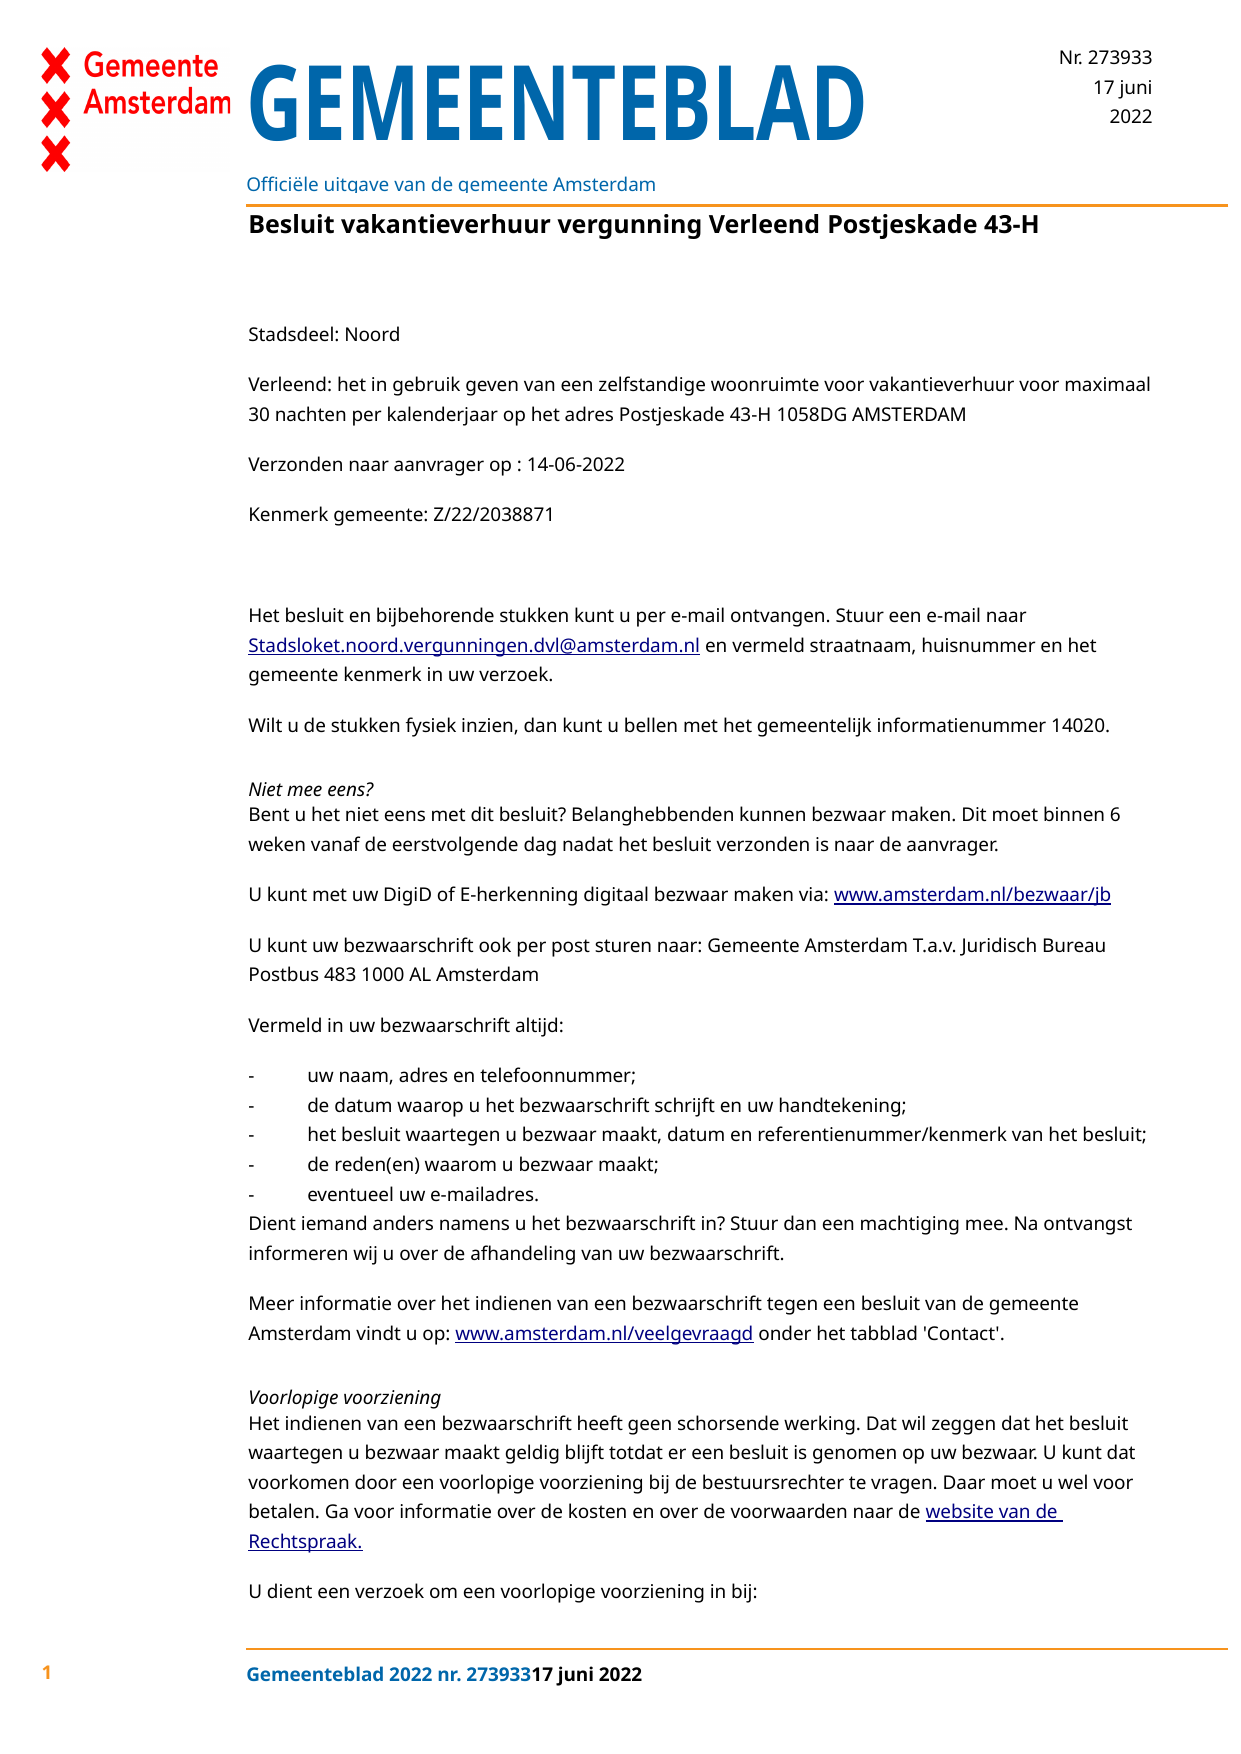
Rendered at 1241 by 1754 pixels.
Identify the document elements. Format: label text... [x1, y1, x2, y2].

text Verzonden naar aanvrager op : 14-06-2022 [248, 451, 1152, 477]
picture [41, 47, 231, 172]
text Voorlopige voorziening [248, 1384, 1152, 1410]
text Meer informatie over het indienen van een bezwaarschrift tegen een besluit van de gemeente Amsterdam vindt u op: www.amsterdam.nl/veelgevraagd onder het tabblad 'Contact'. [248, 1290, 1152, 1346]
list het besluit waartegen u bezwaar maakt, datum en referentienummer/kenmerk van het besluit; [248, 1122, 1152, 1147]
text Het indienen van een bezwaarschrift heeft geen schorsende werking. Dat wil zeggen dat het besluit waartegen u bezwaar maakt geldig blijft totdat er een besluit is genomen op uw bezwaar. U kunt dat voorkomen door een voorlopige voorziening bij de bestuursrechter te vragen. Daar moet u wel voor betalen. Ga voor informatie over de kosten en over de voorwaarden naar de website van de Rechtspraak. [248, 1410, 1152, 1554]
text Besluit vakantieverhuur vergunning Verleend Postjeskade 43-H [248, 207, 1152, 241]
text Verleend: het in gebruik geven van een zelfstandige woonruimte voor vakantieverhuur voor maximaal 30 nachten per kalenderjaar op het adres Postjeskade 43-H 1058DG AMSTERDAM [248, 371, 1152, 426]
text Het besluit en bijbehorende stukken kunt u per e-mail ontvangen. Stuur een e-mail naar Stadsloket.noord.vergunningen.dvl@amsterdam.nl en vermeld straatnaam, huisnummer en het gemeente kenmerk in uw verzoek. [248, 602, 1152, 687]
text U dient een verzoek om een voorlopige voorziening in bij: [248, 1578, 1152, 1604]
list uw naam, adres en telefoonnummer; [248, 1062, 1152, 1088]
list de reden(en) waarom u bezwaar maakt; [248, 1151, 1152, 1177]
text Kenmerk gemeente: Z/22/2038871 [248, 502, 1152, 527]
text U kunt uw bezwaarschrift ook per post sturen naar: Gemeente Amsterdam T.a.v. Juridisch Bureau Postbus 483 1000 AL Amsterdam [248, 932, 1152, 987]
text U kunt met uw DigiD of E-herkenning digitaal bezwaar maken via: www.amsterdam.nl/bezwaar/jb [248, 882, 1152, 907]
text Wilt u de stukken fysiek inzien, dan kunt u bellen met het gemeentelijk informatienummer 14020. [248, 712, 1152, 738]
text Dient iemand anders namens u het bezwaarschrift in? Stuur dan een machtiging mee. Na ontvangst informeren wij u over de afhandeling van uw bezwaarschrift. [248, 1210, 1152, 1266]
text Bent u het niet eens met dit besluit? Belanghebbenden kunnen bezwaar maken. Dit moet binnen 6 weken vanaf de eerstvolgende dag nadat het besluit verzonden is naar de aanvrager. [248, 802, 1152, 857]
text Stadsdeel: Noord [248, 321, 1152, 346]
list eventueel uw e-mailadres. [248, 1181, 1152, 1207]
text Vermeld in uw bezwaarschrift altijd: [248, 1012, 1152, 1038]
text Niet mee eens? [248, 776, 1152, 802]
list de datum waarop u het bezwaarschrift schrijft en uw handtekening; [248, 1092, 1152, 1118]
